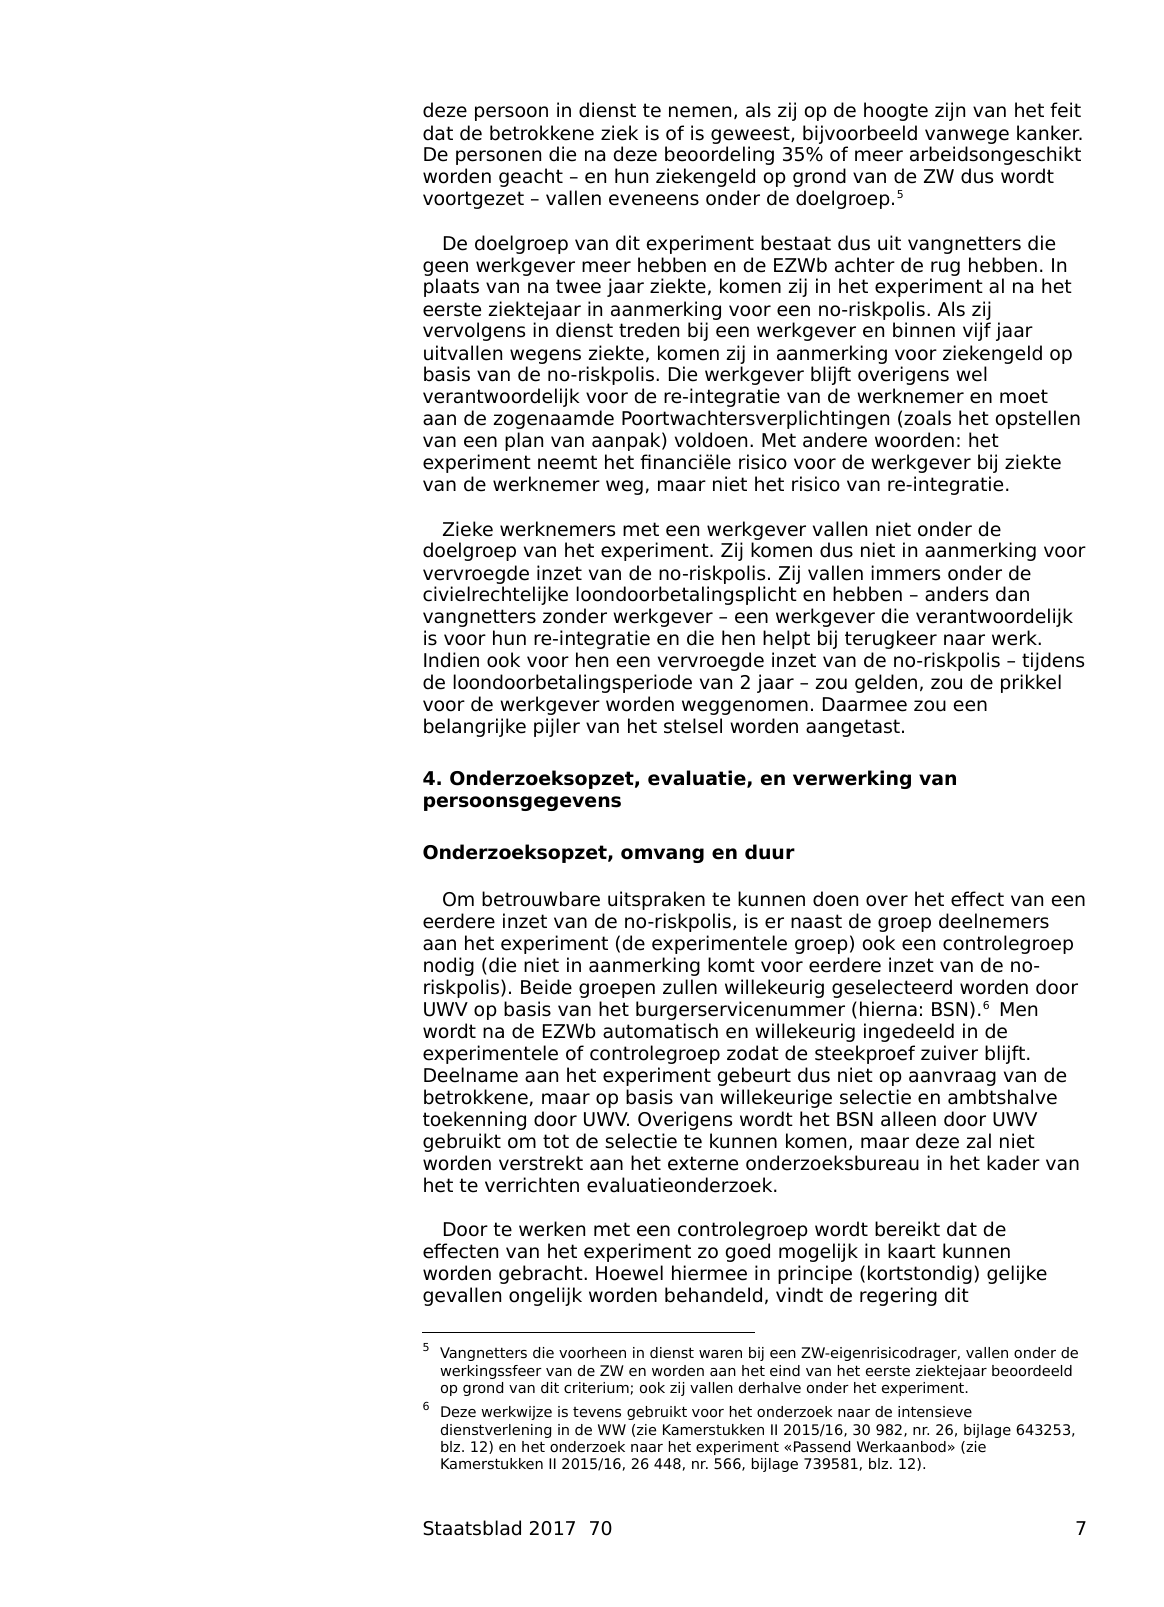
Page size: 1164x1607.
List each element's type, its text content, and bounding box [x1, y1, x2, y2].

text Door te werken met een controlegroep wordt bereikt dat de effecten van het experiment zo goed mogelijk in kaart kunnen worden gebracht. Hoewel hiermee in principe (kortstondig) gelijke gevallen ongelijk worden behandeld, vindt de regering dit [422, 1219, 1087, 1307]
text Zieke werknemers met een werkgever vallen niet onder de doelgroep van het experiment. Zij komen dus niet in aanmerking voor vervroegde inzet van de no-riskpolis. Zij vallen immers onder de civielrechtelijke loondoorbetalingsplicht en hebben – anders dan vangnetters zonder werkgever – een werkgever die verantwoordelijk is voor hun re-integratie en die hen helpt bij terugkeer naar werk. Indien ook voor hen een vervroegde inzet van de no-riskpolis – tijdens de loondoorbetalingsperiode van 2 jaar – zou gelden, zou de prikkel voor de werkgever worden weggenomen. Daarmee zou een belangrijke pijler van het stelsel worden aangetast. [422, 518, 1087, 738]
text De doelgroep van dit experiment bestaat dus uit vangnetters die geen werkgever meer hebben en de EZWb achter de rug hebben. In plaats van na twee jaar ziekte, komen zij in het experiment al na het eerste ziektejaar in aanmerking voor een no-riskpolis. Als zij vervolgens in dienst treden bij een werkgever en binnen vijf jaar uitvallen wegens ziekte, komen zij in aanmerking voor ziekengeld op basis van de no-riskpolis. Die werkgever blijft overigens wel verantwoordelijk voor de re-integratie van de werknemer en moet aan de zogenaamde Poortwachtersverplichtingen (zoals het opstellen van een plan van aanpak) voldoen. Met andere woorden: het experiment neemt het financiële risico voor de werkgever bij ziekte van de werknemer weg, maar niet het risico van re-integratie. [422, 232, 1087, 496]
subtitle Onderzoeksopzet, omvang en duur [422, 842, 1087, 864]
text deze persoon in dienst te nemen, als zij op de hoogte zijn van het feit dat de betrokkene ziek is of is geweest, bijvoorbeeld vanwege kanker. De personen die na deze beoordeling 35% of meer arbeidsongeschikt worden geacht – en hun ziekengeld op grond van de ZW dus wordt voortgezet – vallen eveneens onder de doelgroep. [422, 100, 1087, 210]
text Om betrouwbare uitspraken te kunnen doen over het effect van een eerdere inzet van de no-riskpolis, is er naast de groep deelnemers aan het experiment (de experimentele groep) ook een controlegroep nodig (die niet in aanmerking komt voor eerdere inzet van de no-riskpolis). Beide groepen zullen willekeurig geselecteerd worden door UWV op basis van het burgerservicenummer (hierna: BSN). Men wordt na de EZWb automatisch en willekeurig ingedeeld in de experimentele of controlegroep zodat de steekproef zuiver blijft. Deelname aan het experiment gebeurt dus niet op aanvraag van de betrokkene, maar op basis van willekeurige selectie en ambtshalve toekenning door UWV. Overigens wordt het BSN alleen door UWV gebruikt om tot de selectie te kunnen komen, maar deze zal niet worden verstrekt aan het externe onderzoeksbureau in het kader van het te verrichten evaluatieonderzoek. [422, 889, 1087, 1197]
subtitle 4. Onderzoeksopzet, evaluatie, en verwerking van persoonsgegevens [422, 768, 1087, 812]
text Deze werkwijze is tevens gebruikt voor het onderzoek naar de intensieve dienstverlening in de WW (zie Kamerstukken II 2015/16, 30 982, nr. 26, bijlage 643253, blz. 12) en het onderzoek naar het experiment «Passend Werkaanbod» (zie Kamerstukken II 2015/16, 26 448, nr. 566, bijlage 739581, blz. 12). [422, 1400, 1087, 1473]
text Vangnetters die voorheen in dienst waren bij een ZW-eigenrisicodrager, vallen onder de werkingssfeer van de ZW en worden aan het eind van het eerste ziektejaar beoordeeld op grond van dit criterium; ook zij vallen derhalve onder het experiment. [422, 1341, 1087, 1397]
